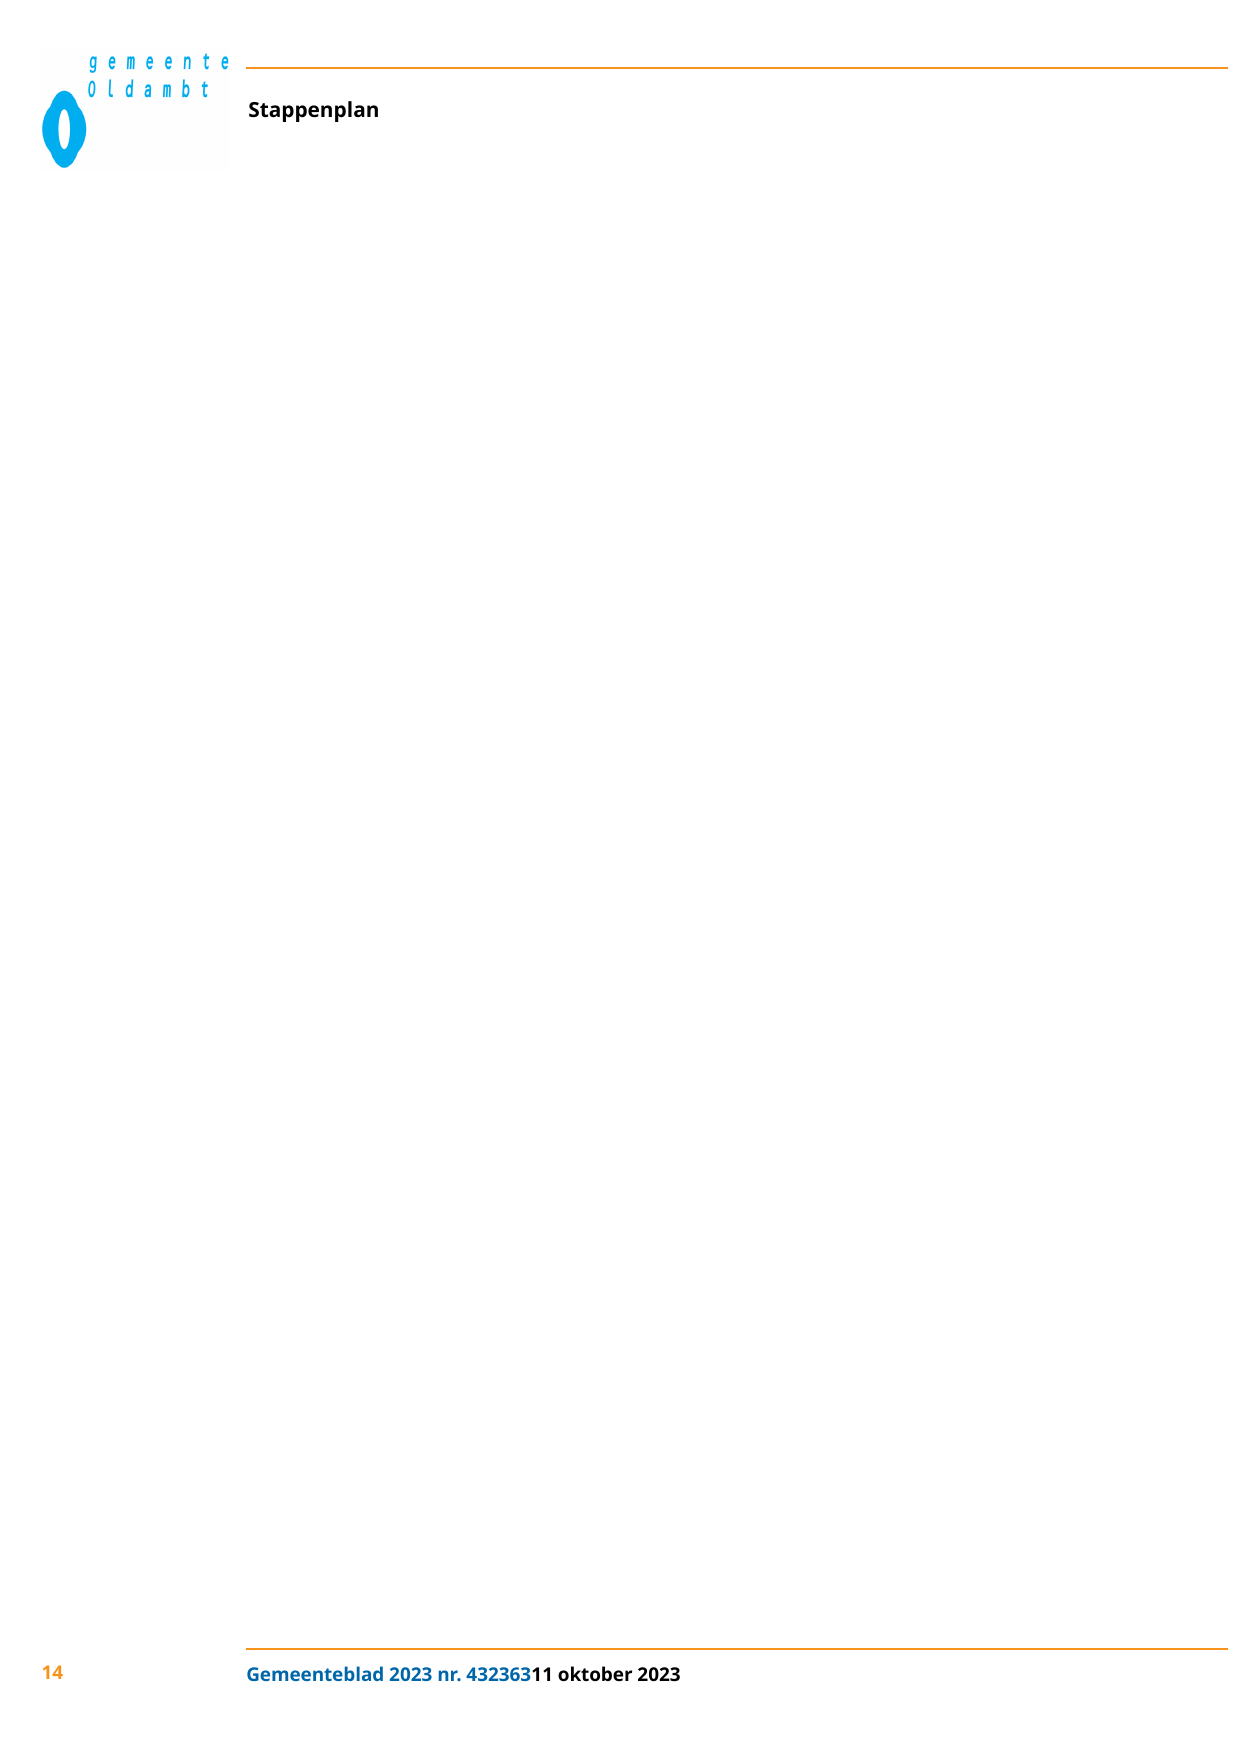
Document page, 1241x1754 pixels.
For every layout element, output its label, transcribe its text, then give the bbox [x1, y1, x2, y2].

text Stappenplan [248, 95, 1152, 123]
picture [41, 47, 231, 172]
